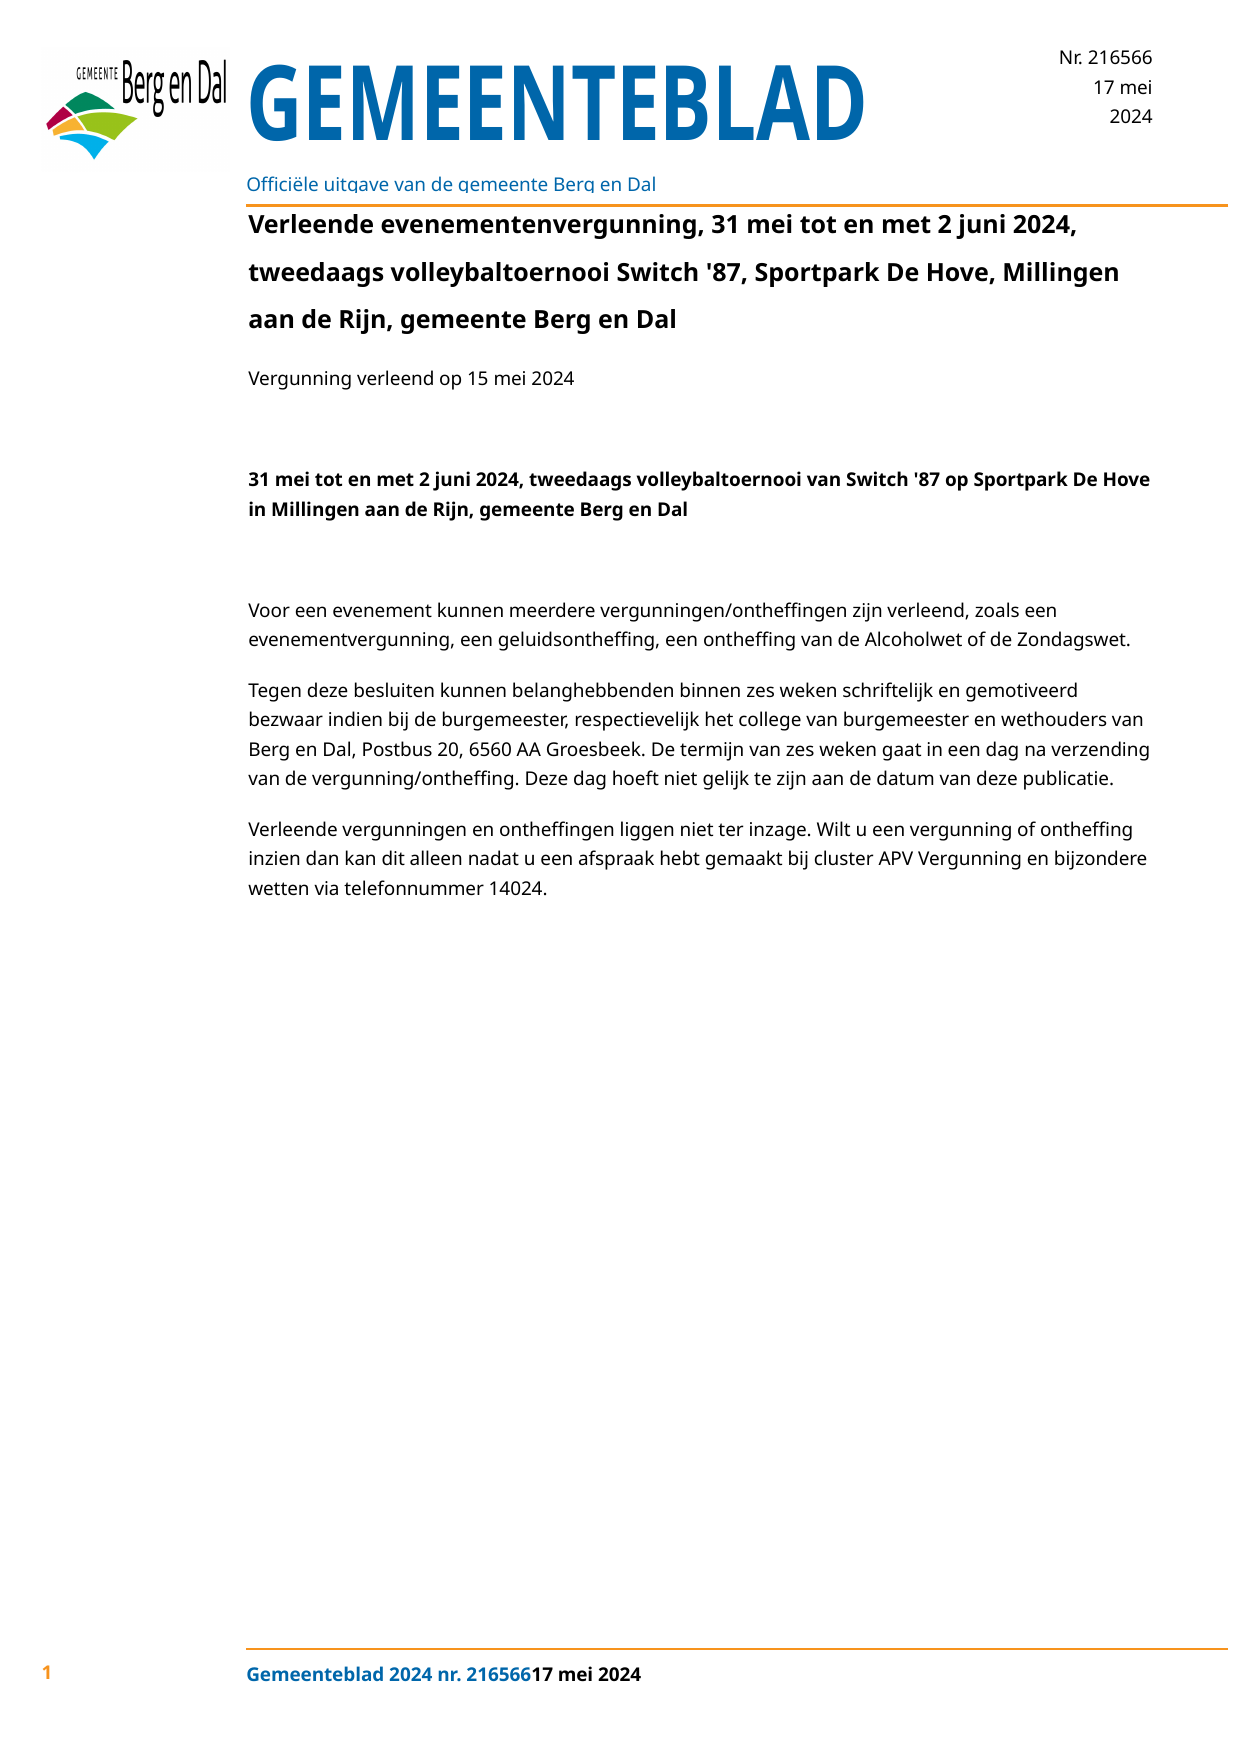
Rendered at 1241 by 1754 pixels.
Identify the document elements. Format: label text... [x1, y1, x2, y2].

text 31 mei tot en met 2 juni 2024, tweedaags volleybaltoernooi van Switch '87 op Sportpark De Hove in Millingen aan de Rijn, gemeente Berg en Dal [248, 466, 1152, 522]
text Voor een evenement kunnen meerdere vergunningen/ontheffingen zijn verleend, zoals een evenementvergunning, een geluidsontheffing, een ontheffing van de Alcoholwet of de Zondagswet. [248, 597, 1152, 652]
text Verleende evenementenvergunning, 31 mei tot en met 2 juni 2024, tweedaags volleybaltoernooi Switch '87, Sportpark De Hove, Millingen aan de Rijn, gemeente Berg en Dal [248, 207, 1152, 336]
picture [41, 47, 231, 172]
text Tegen deze besluiten kunnen belanghebbenden binnen zes weken schriftelijk en gemotiveerd bezwaar indien bij de burgemeester, respectievelijk het college van burgemeester en wethouders van Berg en Dal, Postbus 20, 6560 AA Groesbeek. De termijn van zes weken gaat in een dag na verzending van de vergunning/ontheffing. Deze dag hoeft niet gelijk te zijn aan de datum van deze publicatie. [248, 677, 1152, 791]
text Verleende vergunningen en ontheffingen liggen niet ter inzage. Wilt u een vergunning of ontheffing inzien dan kan dit alleen nadat u een afspraak hebt gemaakt bij cluster APV Vergunning en bijzondere wetten via telefonnummer 14024. [248, 816, 1152, 901]
text Vergunning verleend op 15 mei 2024 [248, 366, 1152, 391]
